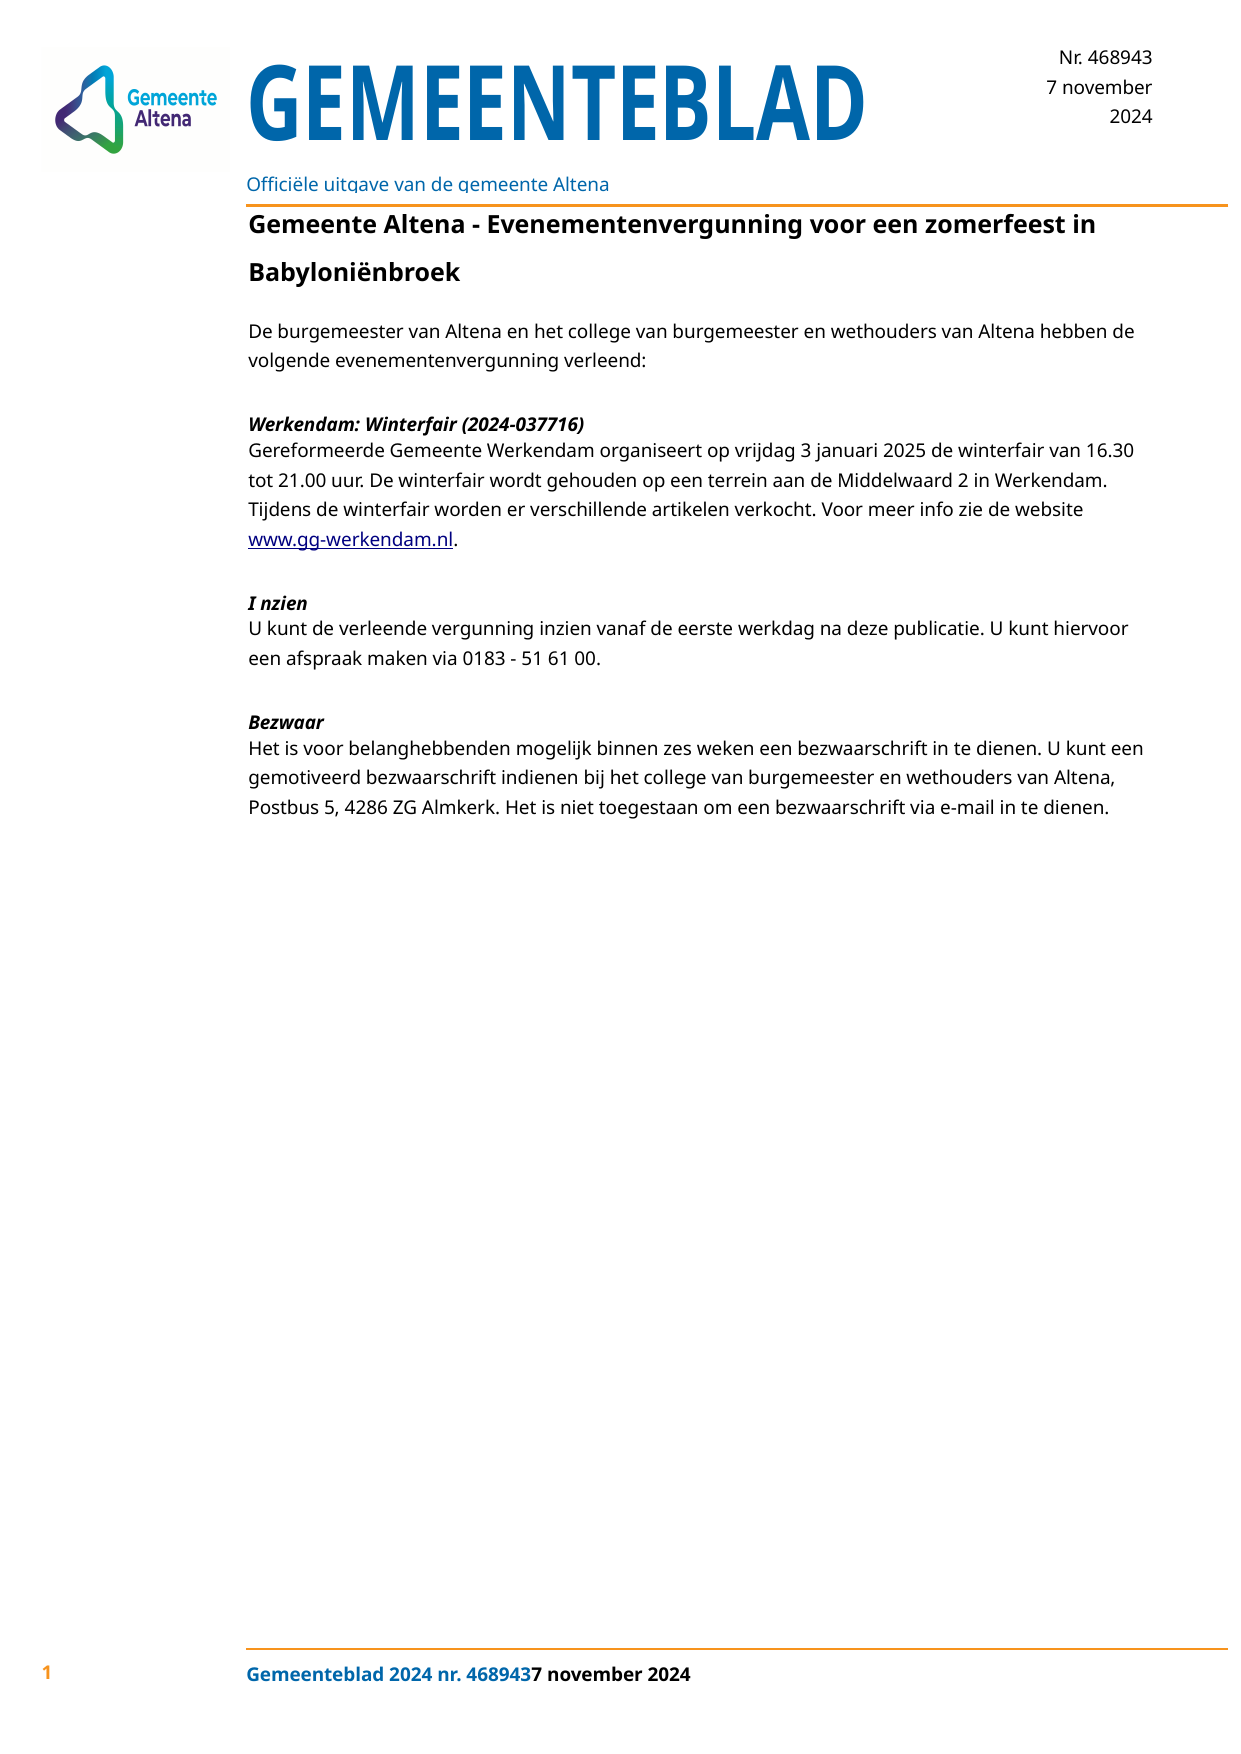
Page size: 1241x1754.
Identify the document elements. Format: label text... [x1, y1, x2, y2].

text Werkendam: Winterfair (2024-037716) [248, 411, 1152, 437]
text Gemeente Altena - Evenementenvergunning voor een zomerfeest in Babyloniënbroek [248, 207, 1152, 288]
text I nzien [248, 590, 1152, 616]
text Het is voor belanghebbenden mogelijk binnen zes weken een bezwaarschrift in te dienen. U kunt een gemotiveerd bezwaarschrift indienen bij het college van burgemeester en wethouders van Altena, Postbus 5, 4286 ZG Almkerk. Het is niet toegestaan om een bezwaarschrift via e-mail in te dienen. [248, 735, 1152, 820]
text U kunt de verleende vergunning inzien vanaf de eerste werkdag na deze publicatie. U kunt hiervoor een afspraak maken via 0183 - 51 61 00. [248, 616, 1152, 671]
text Bezwaar [248, 709, 1152, 735]
text Gereformeerde Gemeente Werkendam organiseert op vrijdag 3 januari 2025 de winterfair van 16.30 tot 21.00 uur. De winterfair wordt gehouden op een terrein aan de Middelwaard 2 in Werkendam. Tijdens de winterfair worden er verschillende artikelen verkocht. Voor meer info zie de website www.gg-werkendam.nl. [248, 437, 1152, 552]
text De burgemeester van Altena en het college van burgemeester en wethouders van Altena hebben de volgende evenementenvergunning verleend: [248, 318, 1152, 373]
picture [41, 47, 231, 172]
